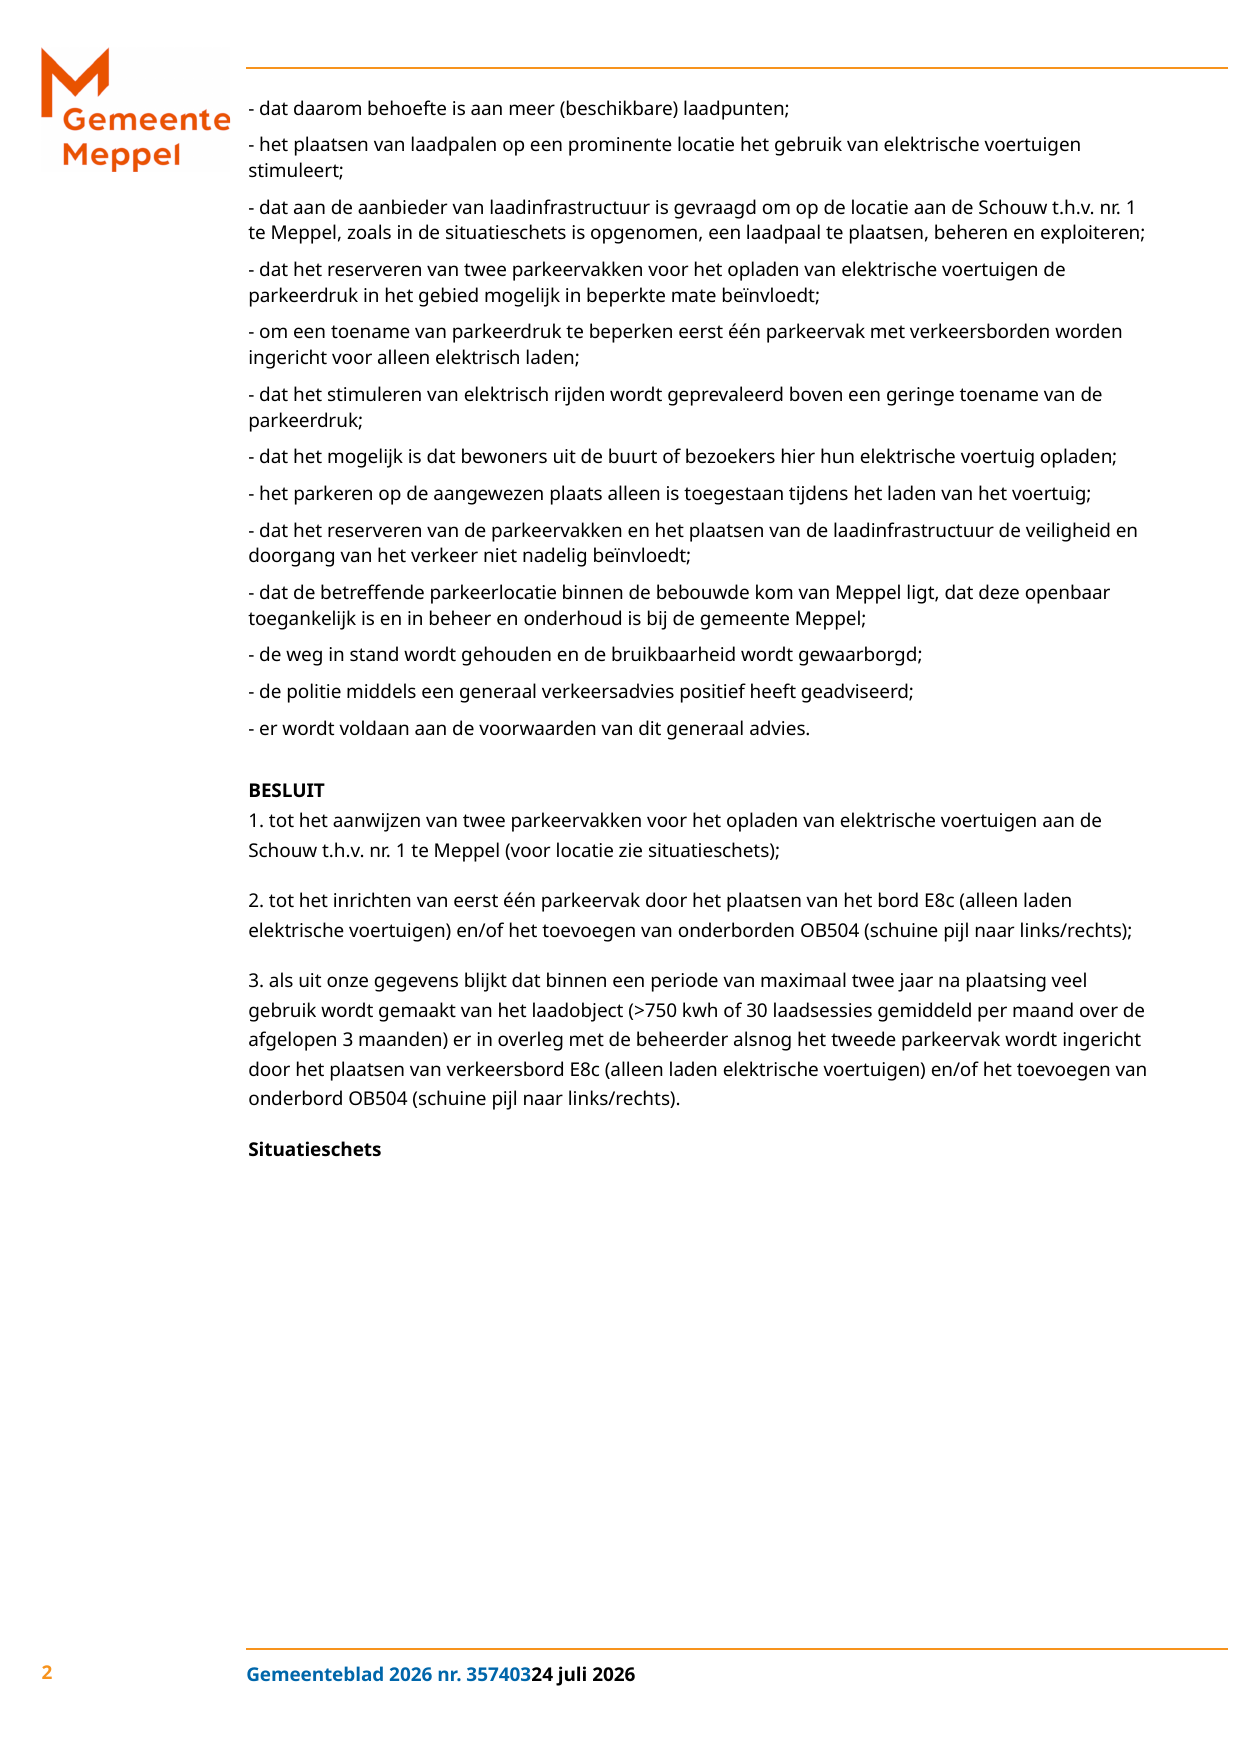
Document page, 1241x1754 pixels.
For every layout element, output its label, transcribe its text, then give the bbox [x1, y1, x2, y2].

picture [41, 47, 231, 172]
text - om een toename van parkeerdruk te beperken eerst één parkeervak met verkeersborden worden ingericht voor alleen elektrisch laden; [248, 319, 1152, 370]
text - dat het reserveren van de parkeervakken en het plaatsen van de laadinfrastructuur de veiligheid en doorgang van het verkeer niet nadelig beïnvloedt; [248, 517, 1152, 568]
text - dat het reserveren van twee parkeervakken voor het opladen van elektrische voertuigen de parkeerdruk in het gebied mogelijk in beperkte mate beïnvloedt; [248, 256, 1152, 308]
text - dat het stimuleren van elektrisch rijden wordt geprevaleerd boven een geringe toename van de parkeerdruk; [248, 381, 1152, 432]
text - dat het mogelijk is dat bewoners uit de buurt of bezoekers hier hun elektrische voertuig opladen; [248, 443, 1152, 469]
text 3. als uit onze gegevens blijkt dat binnen een periode van maximaal twee jaar na plaatsing veel gebruik wordt gemaakt van het laadobject (>750 kwh of 30 laadsessies gemiddeld per maand over de afgelopen 3 maanden) er in overleg met de beheerder alsnog het tweede parkeervak wordt ingericht door het plaatsen van verkeersbord E8c (alleen laden elektrische voertuigen) en/of het toevoegen van onderbord OB504 (schuine pijl naar links/rechts). [248, 967, 1152, 1111]
text 1. tot het aanwijzen van twee parkeervakken voor het opladen van elektrische voertuigen aan de Schouw t.h.v. nr. 1 te Meppel (voor locatie zie situatieschets); [248, 807, 1152, 862]
text - er wordt voldaan aan de voorwaarden van dit generaal advies. [248, 715, 1152, 741]
text 2. tot het inrichten van eerst één parkeervak door het plaatsen van het bord E8c (alleen laden elektrische voertuigen) en/of het toevoegen van onderborden OB504 (schuine pijl naar links/rechts); [248, 887, 1152, 942]
text - de weg in stand wordt gehouden en de bruikbaarheid wordt gewaarborgd; [248, 642, 1152, 667]
text Situatieschets [248, 1136, 1152, 1162]
text - dat aan de aanbieder van laadinfrastructuur is gevraagd om op de locatie aan de Schouw t.h.v. nr. 1 te Meppel, zoals in de situatieschets is opgenomen, een laadpaal te plaatsen, beheren en exploiteren; [248, 194, 1152, 245]
text - het plaatsen van laadpalen op een prominente locatie het gebruik van elektrische voertuigen stimuleert; [248, 131, 1152, 183]
text BESLUIT [248, 778, 1152, 803]
text - het parkeren op de aangewezen plaats alleen is toegestaan tijdens het laden van het voertuig; [248, 480, 1152, 506]
text - dat de betreffende parkeerlocatie binnen de bebouwde kom van Meppel ligt, dat deze openbaar toegankelijk is en in beheer en onderhoud is bij de gemeente Meppel; [248, 579, 1152, 631]
text - dat daarom behoefte is aan meer (beschikbare) laadpunten; [248, 95, 1152, 121]
text - de politie middels een generaal verkeersadvies positief heeft geadviseerd; [248, 678, 1152, 704]
